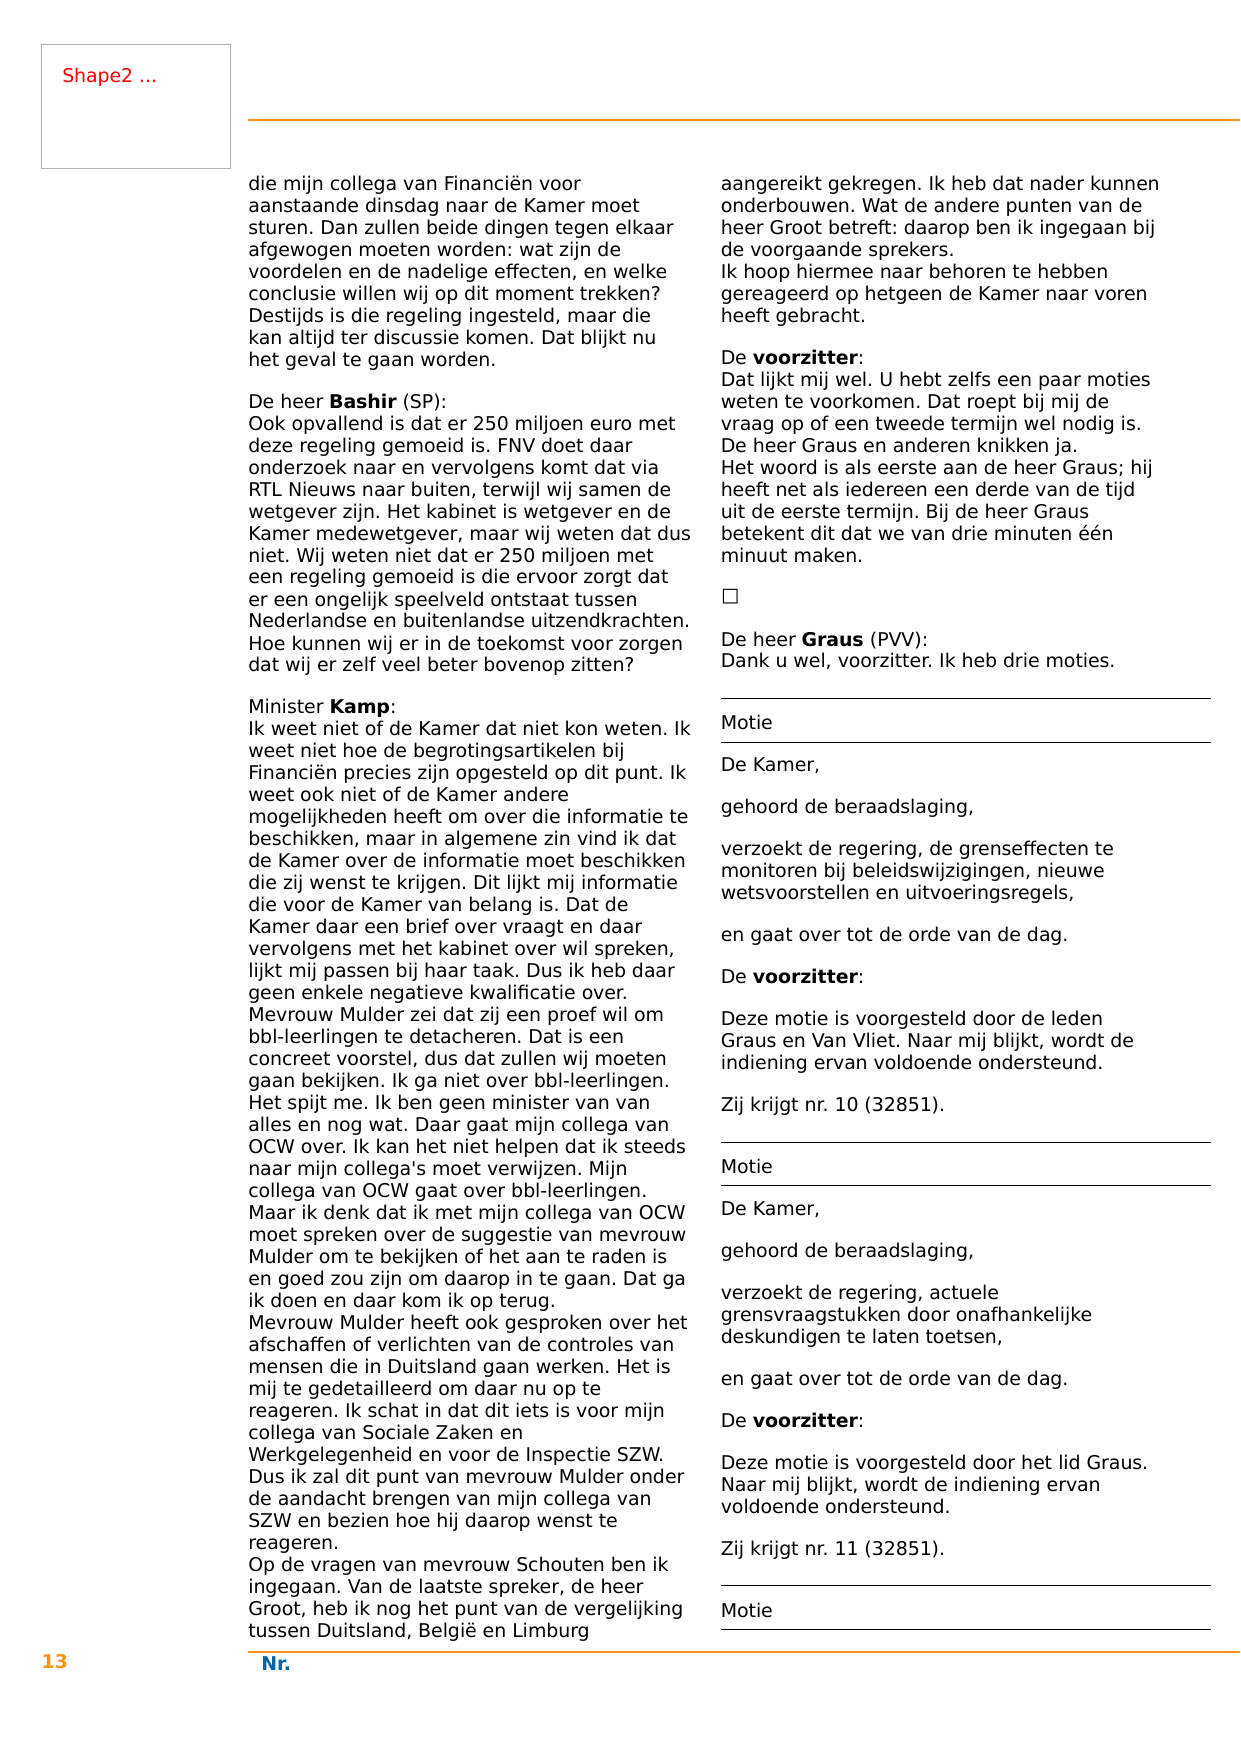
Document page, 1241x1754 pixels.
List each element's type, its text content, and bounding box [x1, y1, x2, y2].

text Mevrouw Mulder zei dat zij een proef wil om bbl-leerlingen te detacheren. Dat is een concreet voorstel, dus dat zullen wij moeten gaan bekijken. Ik ga niet over bbl-leerlingen. Het spijt me. Ik ben geen minister van van alles en nog wat. Daar gaat mijn collega van OCW over. Ik kan het niet helpen dat ik steeds naar mijn collega's moet verwijzen. Mijn collega van OCW gaat over bbl-leerlingen. Maar ik denk dat ik met mijn collega van OCW moet spreken over de suggestie van mevrouw Mulder om te bekijken of het aan te raden is en goed zou zijn om daarop in te gaan. Dat ga ik doen en daar kom ik op terug. [248, 1004, 691, 1312]
text ⬜ [721, 586, 1163, 608]
text Dat lijkt mij wel. U hebt zelfs een paar moties weten te voorkomen. Dat roept bij mij de vraag op of een tweede termijn wel nodig is. De heer Graus en anderen knikken ja. [721, 369, 1163, 457]
text en gaat over tot de orde van de dag. [721, 1368, 1163, 1390]
text Deze motie is voorgesteld door de leden Graus en Van Vliet. Naar mij blijkt, wordt de indiening ervan voldoende ondersteund. [721, 1008, 1163, 1074]
text gehoord de beraadslaging, [721, 1240, 1163, 1262]
text Op de vragen van mevrouw Schouten ben ik ingegaan. Van de laatste spreker, de heer Groot, heb ik nog het punt van de vergelijking tussen Duitsland, België en Limburg [248, 1553, 691, 1641]
text Dank u wel, voorzitter. Ik heb drie moties. [721, 650, 1163, 672]
text De voorzitter: [721, 347, 1163, 369]
text Deze motie is voorgesteld door het lid Graus. Naar mij blijkt, wordt de indiening ervan voldoende ondersteund. [721, 1452, 1163, 1518]
text De voorzitter: [721, 1410, 1163, 1432]
text Motie [721, 1156, 1163, 1178]
text verzoekt de regering, actuele grensvraagstukken door onafhankelijke deskundigen te laten toetsen, [721, 1282, 1163, 1348]
text die mijn collega van Financiën voor aanstaande dinsdag naar de Kamer moet sturen. Dan zullen beide dingen tegen elkaar afgewogen moeten worden: wat zijn de voordelen en de nadelige effecten, en welke conclusie willen wij op dit moment trekken? Destijds is die regeling ingesteld, maar die kan altijd ter discussie komen. Dat blijkt nu het geval te gaan worden. [248, 173, 691, 371]
text Motie [721, 1599, 1163, 1622]
text en gaat over tot de orde van de dag. [721, 924, 1163, 946]
text De Kamer, [721, 754, 1163, 776]
text verzoekt de regering, de grenseffecten te monitoren bij beleidswijzigingen, nieuwe wetsvoorstellen en uitvoeringsregels, [721, 838, 1163, 904]
text gehoord de beraadslaging, [721, 796, 1163, 818]
text De Kamer, [721, 1198, 1163, 1220]
text Motie [721, 712, 1163, 734]
text De heer Bashir (SP): [248, 391, 691, 413]
text Mevrouw Mulder heeft ook gesproken over het afschaffen of verlichten van de controles van mensen die in Duitsland gaan werken. Het is mij te gedetailleerd om daar nu op te reageren. Ik schat in dat dit iets is voor mijn collega van Sociale Zaken en Werkgelegenheid en voor de Inspectie SZW. Dus ik zal dit punt van mevrouw Mulder onder de aandacht brengen van mijn collega van SZW en bezien hoe hij daarop wenst te reageren. [248, 1312, 691, 1553]
text Ik weet niet of de Kamer dat niet kon weten. Ik weet niet hoe de begrotingsartikelen bij Financiën precies zijn opgesteld op dit punt. Ik weet ook niet of de Kamer andere mogelijkheden heeft om over die informatie te beschikken, maar in algemene zin vind ik dat de Kamer over de informatie moet beschikken die zij wenst te krijgen. Dit lijkt mij informatie die voor de Kamer van belang is. Dat de Kamer daar een brief over vraagt en daar vervolgens met het kabinet over wil spreken, lijkt mij passen bij haar taak. Dus ik heb daar geen enkele negatieve kwalificatie over. [248, 718, 691, 1004]
text Zij krijgt nr. 10 (32851). [721, 1094, 1163, 1116]
text De voorzitter: [721, 966, 1163, 988]
text Ook opvallend is dat er 250 miljoen euro met deze regeling gemoeid is. FNV doet daar onderzoek naar en vervolgens komt dat via RTL Nieuws naar buiten, terwijl wij samen de wetgever zijn. Het kabinet is wetgever en de Kamer medewetgever, maar wij weten dat dus niet. Wij weten niet dat er 250 miljoen met een regeling gemoeid is die ervoor zorgt dat er een ongelijk speelveld ontstaat tussen Nederlandse en buitenlandse uitzendkrachten. Hoe kunnen wij er in de toekomst voor zorgen dat wij er zelf veel beter bovenop zitten? [248, 413, 691, 676]
text De heer Graus (PVV): [721, 628, 1163, 650]
text Het woord is als eerste aan de heer Graus; hij heeft net als iedereen een derde van de tijd uit de eerste termijn. Bij de heer Graus betekent dit dat we van drie minuten één minuut maken. [721, 457, 1163, 566]
text aangereikt gekregen. Ik heb dat nader kunnen onderbouwen. Wat de andere punten van de heer Groot betreft: daarop ben ik ingegaan bij de voorgaande sprekers. [721, 173, 1163, 261]
text Zij krijgt nr. 11 (32851). [721, 1538, 1163, 1560]
text Ik hoop hiermee naar behoren te hebben gereageerd op hetgeen de Kamer naar voren heeft gebracht. [721, 261, 1163, 327]
text Minister Kamp: [248, 696, 691, 718]
